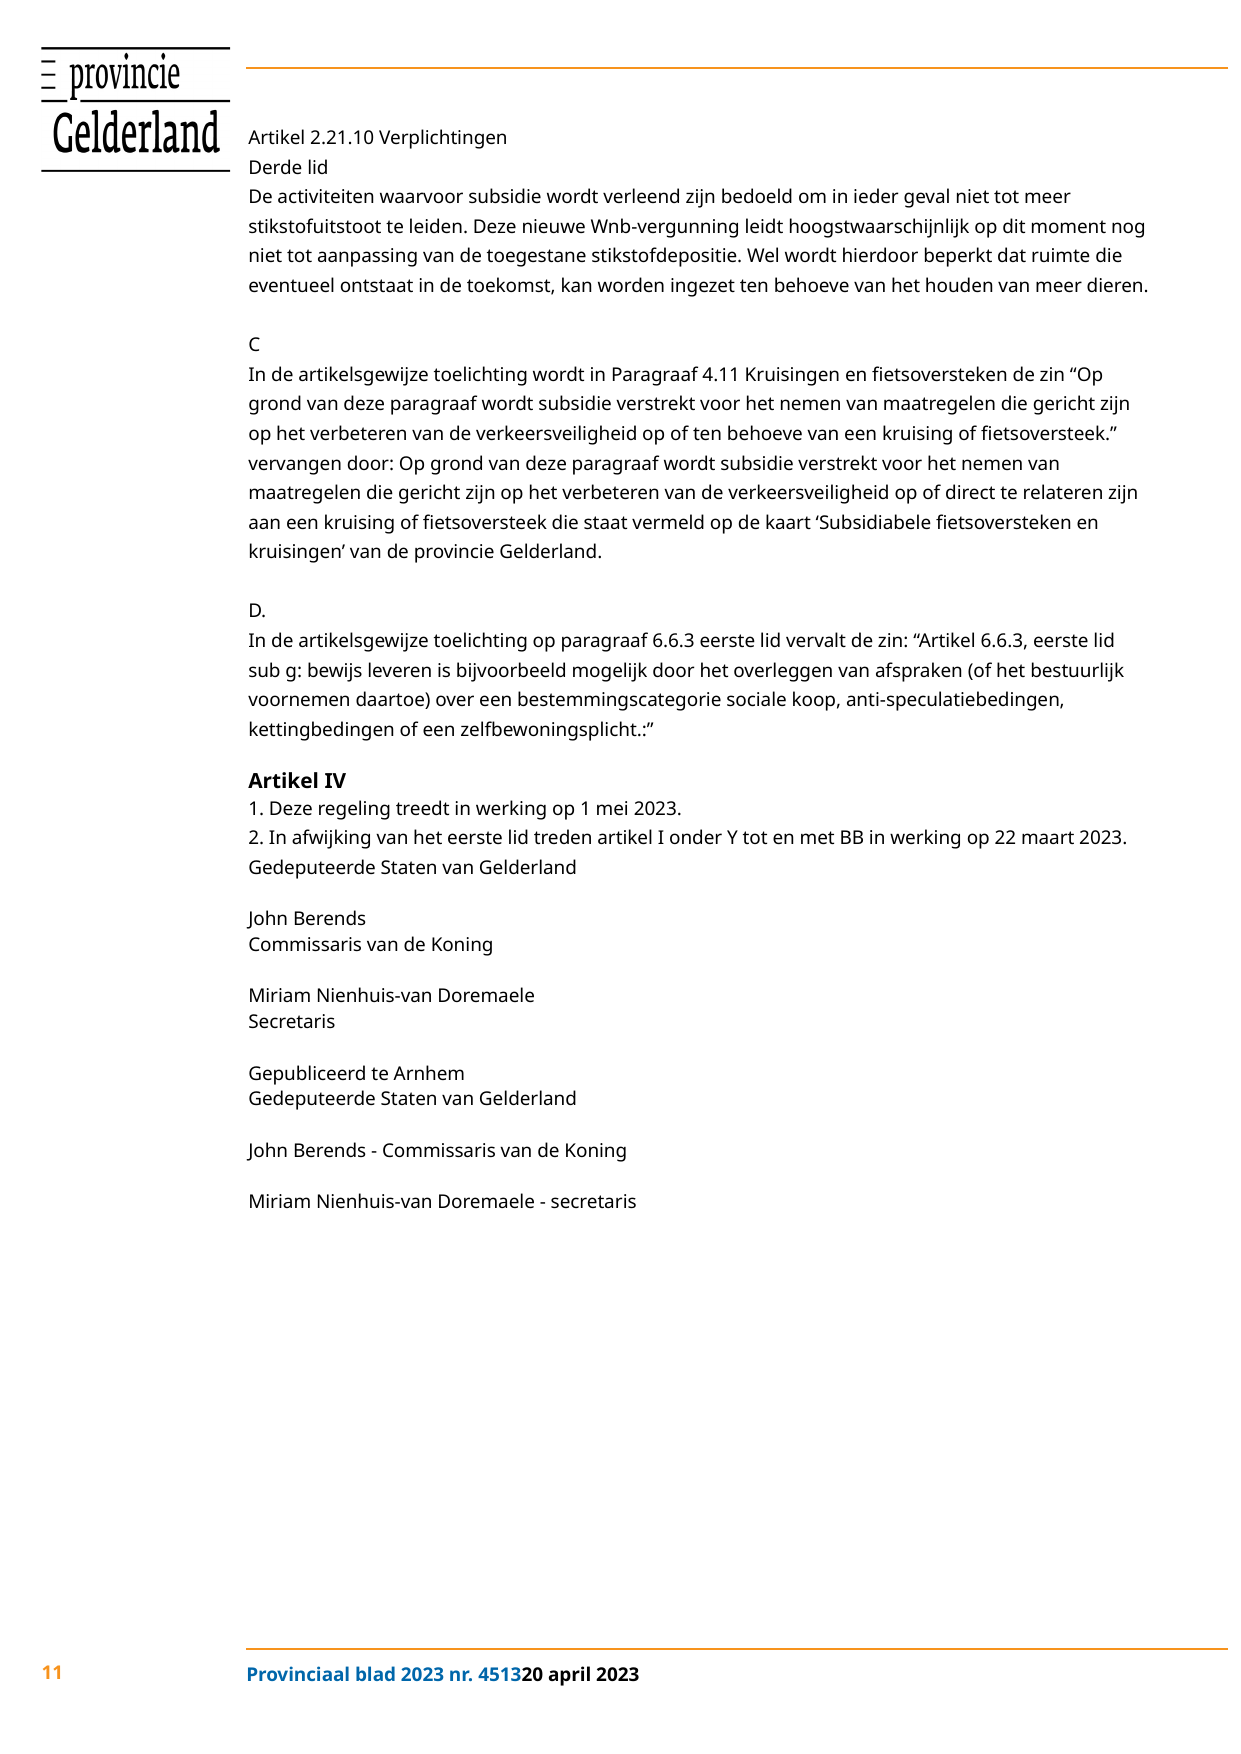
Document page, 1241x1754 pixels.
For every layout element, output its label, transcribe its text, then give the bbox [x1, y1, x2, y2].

text Derde lid [248, 154, 1152, 180]
text Gepubliceerd te Arnhem [248, 1060, 1152, 1086]
text Secretaris [248, 1008, 1152, 1034]
text De activiteiten waarvoor subsidie wordt verleend zijn bedoeld om in ieder geval niet tot meer stikstofuitstoot te leiden. Deze nieuwe Wnb-vergunning leidt hoogstwaarschijnlijk op dit moment nog niet tot aanpassing van de toegestane stikstofdepositie. Wel wordt hierdoor beperkt dat ruimte die eventueel ontstaat in de toekomst, kan worden ingezet ten behoeve van het houden van meer dieren. [248, 183, 1152, 298]
text Gedeputeerde Staten van Gelderland [248, 854, 1152, 880]
text Gedeputeerde Staten van Gelderland [248, 1086, 1152, 1111]
picture [41, 47, 231, 172]
text Miriam Nienhuis-van Doremaele - secretaris [248, 1188, 1152, 1214]
text Artikel 2.21.10 Verplichtingen [248, 124, 1152, 150]
text John Berends - Commissaris van de Koning [248, 1137, 1152, 1163]
text In de artikelsgewijze toelichting wordt in Paragraaf 4.11 Kruisingen en fietsoversteken de zin “Op grond van deze paragraaf wordt subsidie verstrekt voor het nemen van maatregelen die gericht zijn op het verbeteren van de verkeersveiligheid op of ten behoeve van een kruising of fietsoversteek.” vervangen door: Op grond van deze paragraaf wordt subsidie verstrekt voor het nemen van maatregelen die gericht zijn op het verbeteren van de verkeersveiligheid op of direct te relateren zijn aan een kruising of fietsoversteek die staat vermeld op de kaart ‘Subsidiabele fietsoversteken en kruisingen’ van de provincie Gelderland. [248, 361, 1152, 564]
text Miriam Nienhuis-van Doremaele [248, 983, 1152, 1008]
text Commissaris van de Koning [248, 931, 1152, 957]
text 1. Deze regeling treedt in werking op 1 mei 2023. [248, 795, 1152, 821]
text 2. In afwijking van het eerste lid treden artikel I onder Y tot en met BB in werking op 22 maart 2023. [248, 824, 1152, 850]
text In de artikelsgewijze toelichting op paragraaf 6.6.3 eerste lid vervalt de zin: “Artikel 6.6.3, eerste lid sub g: bewijs leveren is bijvoorbeeld mogelijk door het overleggen van afspraken (of het bestuurlijk voornemen daartoe) over een bestemmingscategorie sociale koop, anti-speculatiebedingen, kettingbedingen of een zelfbewoningsplicht.:” [248, 627, 1152, 742]
text John Berends [248, 906, 1152, 931]
text C [248, 331, 1152, 357]
text Artikel IV [248, 766, 1152, 795]
text D. [248, 598, 1152, 623]
